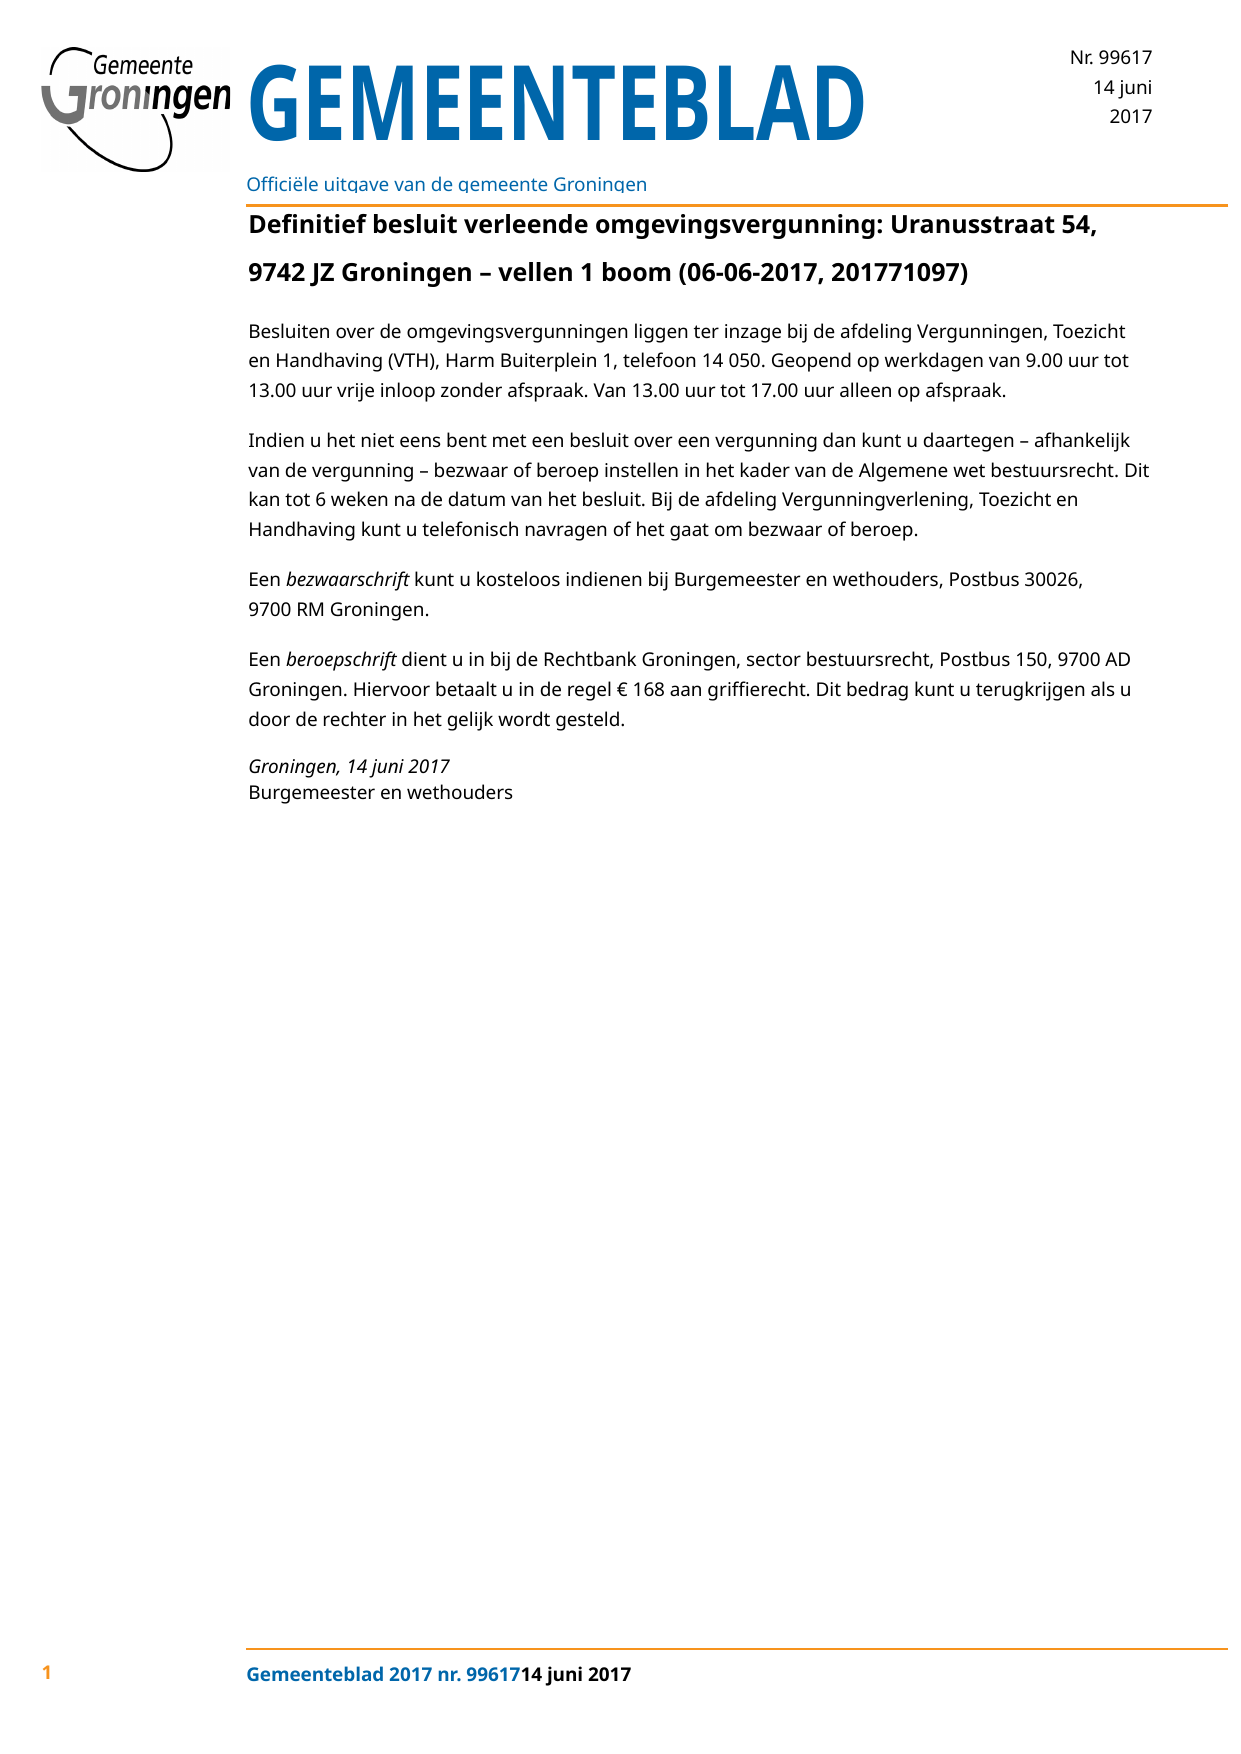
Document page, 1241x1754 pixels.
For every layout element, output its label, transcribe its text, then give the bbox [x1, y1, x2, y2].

picture [41, 47, 231, 172]
text Een beroepschrift dient u in bij de Rechtbank Groningen, sector bestuursrecht, Postbus 150, 9700 AD Groningen. Hiervoor betaalt u in de regel € 168 aan griffierecht. Dit bedrag kunt u terugkrijgen als u door de rechter in het gelijk wordt gesteld. [248, 647, 1152, 732]
text Indien u het niet eens bent met een besluit over een vergunning dan kunt u daartegen – afhankelijk van de vergunning – bezwaar of beroep instellen in het kader van de Algemene wet bestuursrecht. Dit kan tot 6 weken na de datum van het besluit. Bij de afdeling Vergunningverlening, Toezicht en Handhaving kunt u telefonisch navragen of het gaat om bezwaar of beroep. [248, 427, 1152, 542]
text Definitief besluit verleende omgevingsvergunning: Uranusstraat 54, 9742 JZ Groningen – vellen 1 boom (06-06-2017, 201771097) [248, 207, 1152, 288]
text Een bezwaarschrift kunt u kosteloos indienen bij Burgemeester en wethouders, Postbus 30026, 9700 RM Groningen. [248, 567, 1152, 622]
text Besluiten over de omgevingsvergunningen liggen ter inzage bij de afdeling Vergunningen, Toezicht en Handhaving (VTH), Harm Buiterplein 1, telefoon 14 050. Geopend op werkdagen van 9.00 uur tot 13.00 uur vrije inloop zonder afspraak. Van 13.00 uur tot 17.00 uur alleen op afspraak. [248, 318, 1152, 403]
text Groningen, 14 juni 2017 [248, 754, 1152, 779]
text Burgemeester en wethouders [248, 779, 1152, 805]
